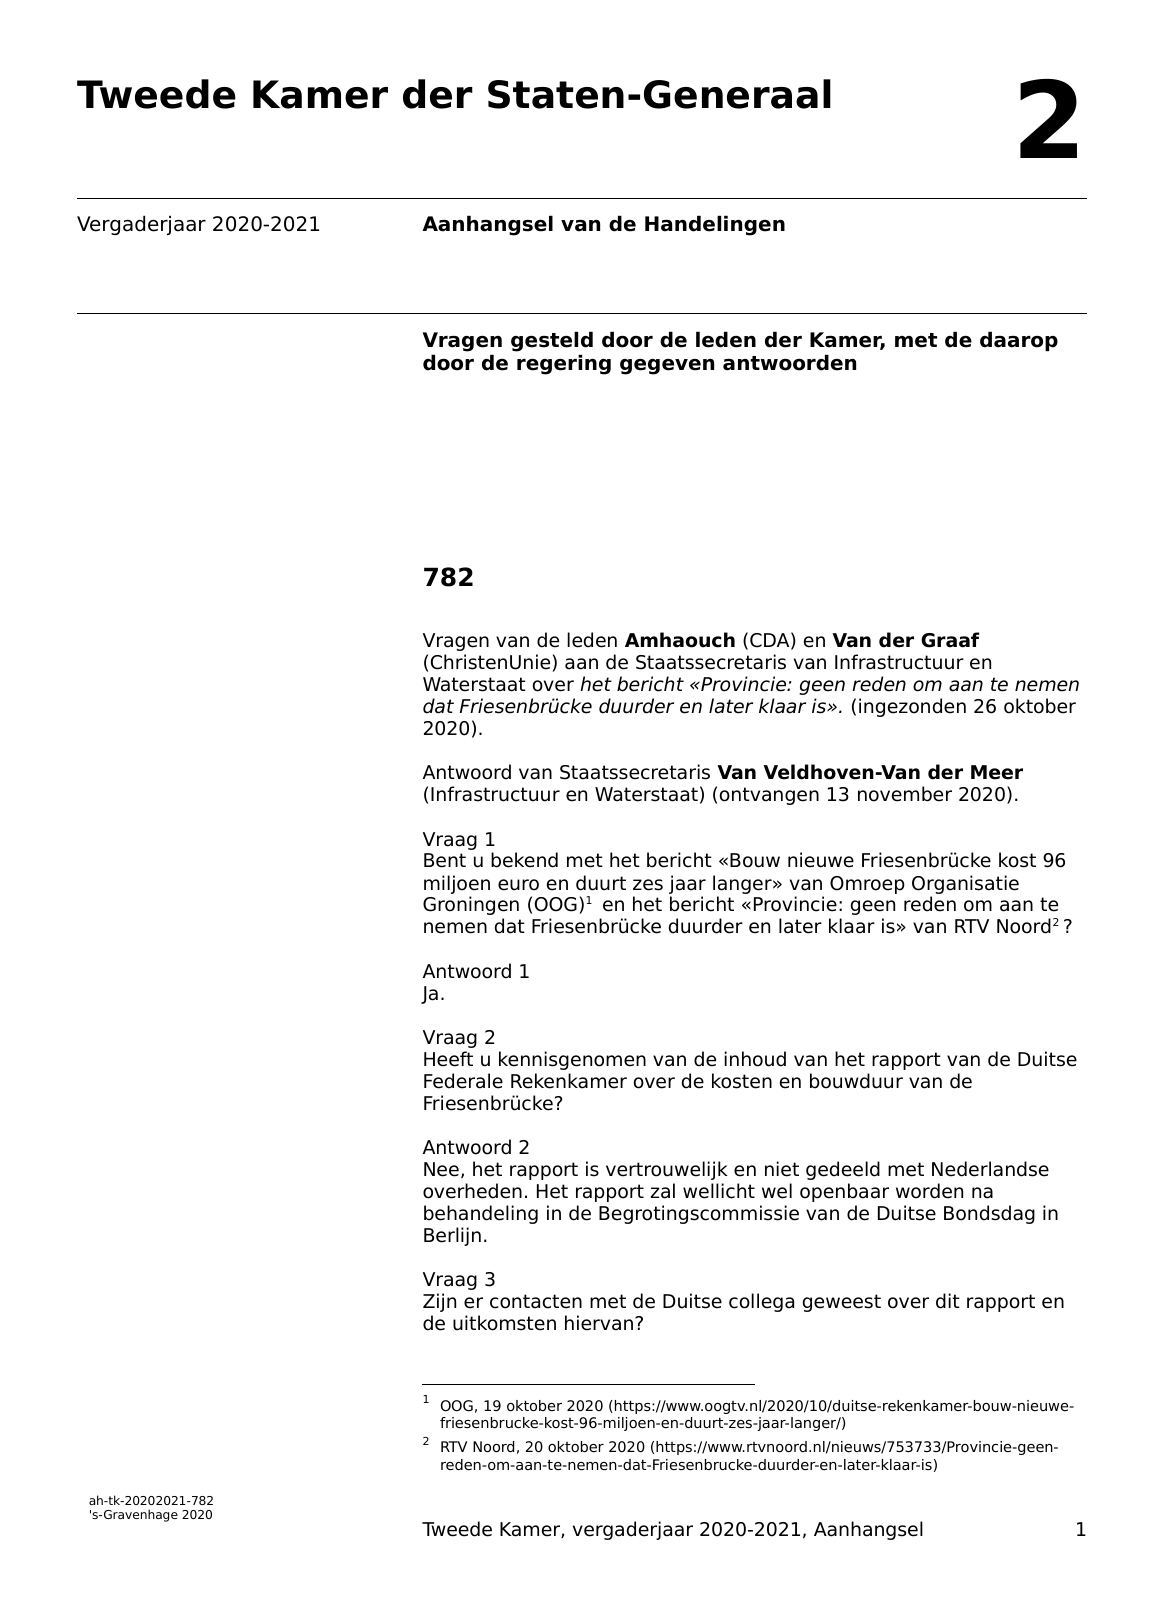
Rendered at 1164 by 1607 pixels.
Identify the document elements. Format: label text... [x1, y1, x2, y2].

text Antwoord 1 [422, 961, 1087, 982]
text RTV Noord, 20 oktober 2020 (https://www.rtvnoord.nl/nieuws/753733/Provincie-geen-reden-om-aan-te-nemen-dat-Friesenbrucke-duurder-en-later-klaar-is) [422, 1435, 1087, 1474]
text Nee, het rapport is vertrouwelijk en niet gedeeld met Nederlandse overheden. Het rapport zal wellicht wel openbaar worden na behandeling in de Begrotingscommissie van de Duitse Bondsdag in Berlijn. [422, 1159, 1087, 1247]
text Vraag 3 [422, 1269, 1087, 1291]
text 782 [422, 563, 1087, 592]
text 's-Gravenhage 2020 [88, 1508, 323, 1522]
table_cell Vergaderjaar 2020-2021 [77, 199, 422, 313]
table_header Tweede Kamer der Staten-Generaal [77, 59, 886, 198]
text ah-tk-20202021-782 [88, 1494, 323, 1508]
table_cell Aanhangsel van de Handelingen [422, 199, 1087, 313]
text Vraag 2 [422, 1027, 1087, 1049]
text Bent u bekend met het bericht «Bouw nieuwe Friesenbrücke kost 96 miljoen euro en duurt zes jaar langer» van Omroep Organisatie Groningen (OOG) en het bericht «Provincie: geen reden om aan te nemen dat Friesenbrücke duurder en later klaar is» van RTV Noord? [422, 850, 1087, 938]
text Ja. [422, 982, 1087, 1004]
text Antwoord van Staatssecretaris Van Veldhoven-Van der Meer (Infrastructuur en Waterstaat) (ontvangen 13 november 2020). [422, 762, 1087, 806]
text OOG, 19 oktober 2020 (https://www.oogtv.nl/2020/10/duitse-rekenkamer-bouw-nieuwe-friesenbrucke-kost-96-miljoen-en-duurt-zes-jaar-langer/) [422, 1393, 1087, 1432]
text Vraag 1 [422, 828, 1087, 850]
text Heeft u kennisgenomen van de inhoud van het rapport van de Duitse Federale Rekenkamer over de kosten en bouwduur van de Friesenbrücke? [422, 1049, 1087, 1114]
text Vragen van de leden Amhaouch (CDA) en Van der Graaf (ChristenUnie) aan de Staatssecretaris van Infrastructuur en Waterstaat over het bericht «Provincie: geen reden om aan te nemen dat Friesenbrücke duurder en later klaar is». (ingezonden 26 oktober 2020). [422, 630, 1087, 740]
table_cell [77, 314, 422, 375]
text Antwoord 2 [422, 1137, 1087, 1159]
table_cell Vragen gesteld door de leden der Kamer, met de daarop door de regering gegeven antwoorden [422, 314, 1087, 375]
text Zijn er contacten met de Duitse collega geweest over dit rapport en de uitkomsten hiervan? [422, 1291, 1087, 1335]
table_header 2 [886, 59, 1087, 198]
